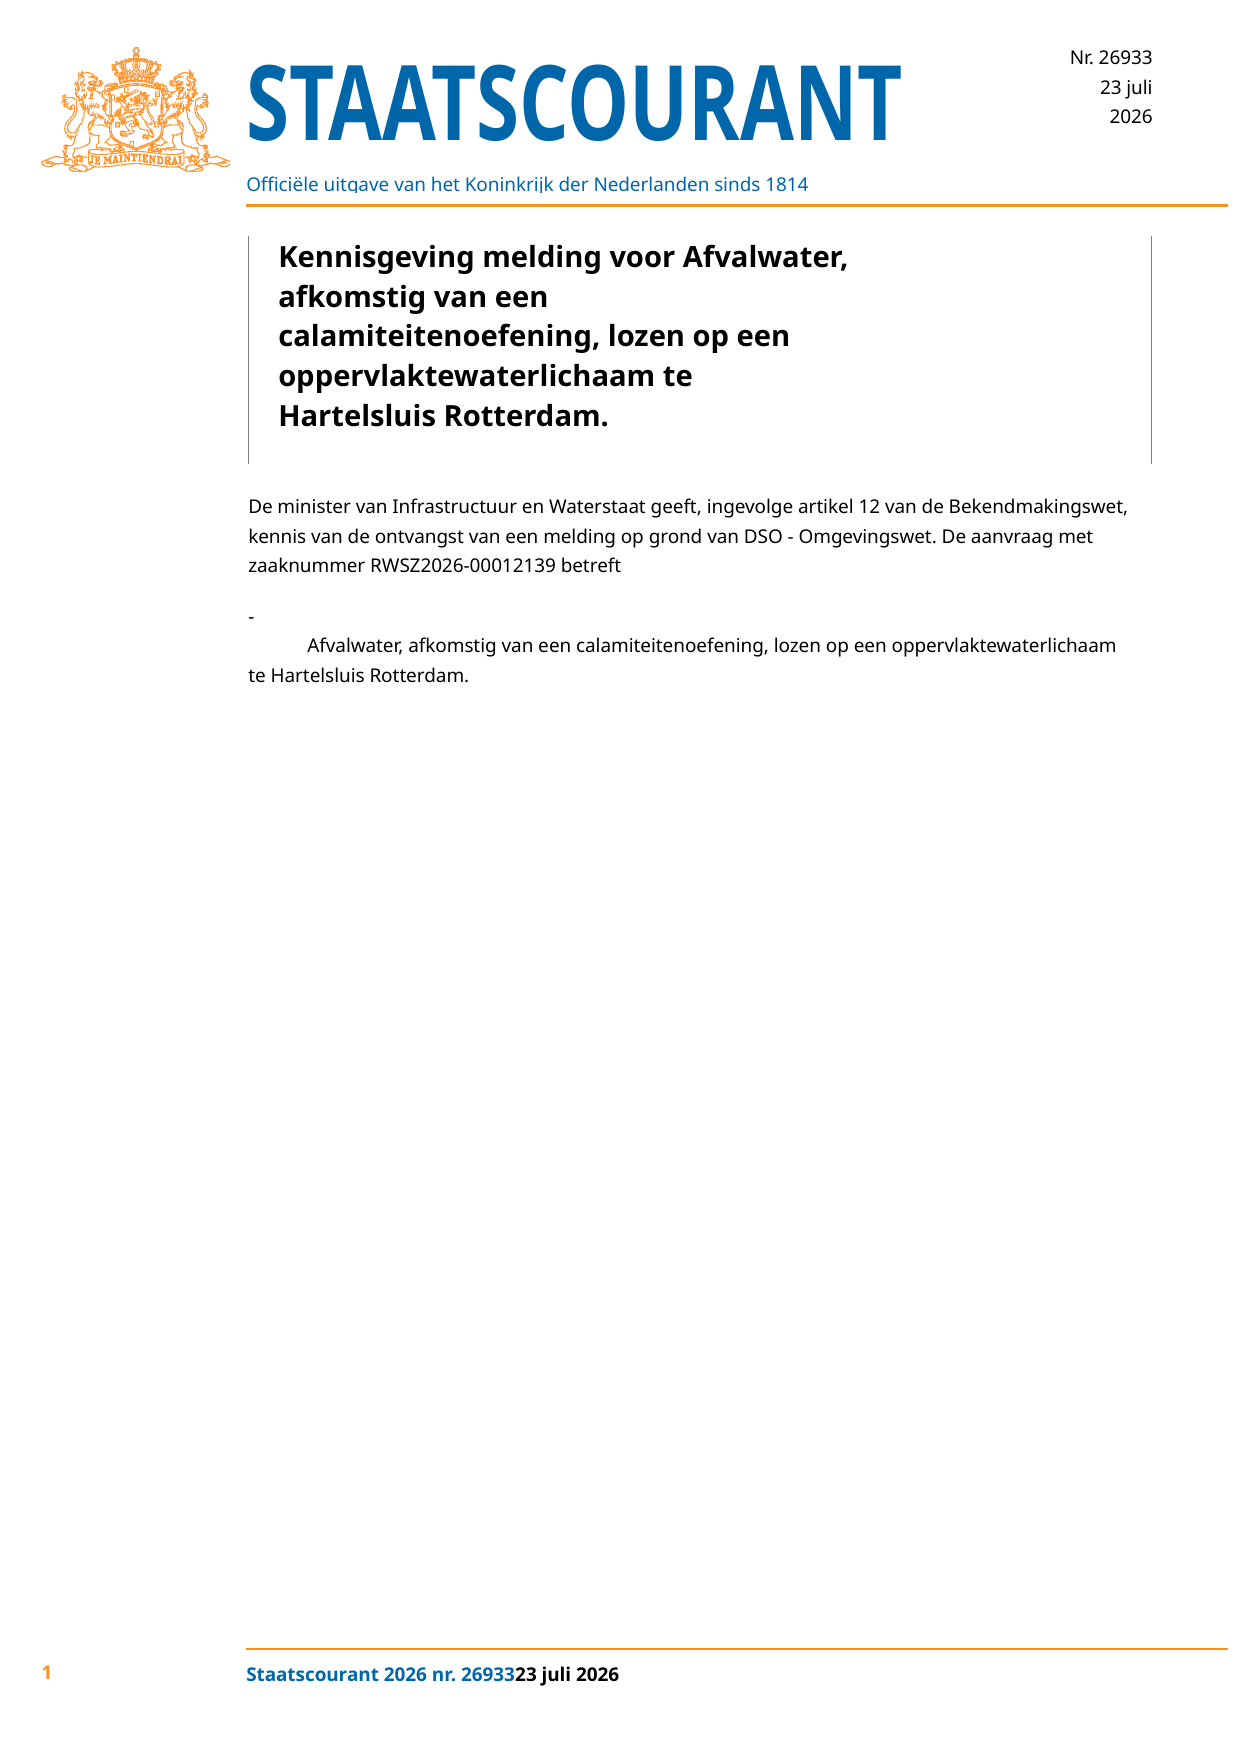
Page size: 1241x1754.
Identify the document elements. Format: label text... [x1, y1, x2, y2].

picture [41, 47, 231, 172]
text De minister van Infrastructuur en Waterstaat geeft, ingevolge artikel 12 van de Bekendmakingswet, kennis van de ontvangst van een melding op grond van DSO - Omgevingswet. De aanvraag met zaaknummer RWSZ2026-00012139 betreft [248, 493, 1152, 578]
table_header [850, 414, 1151, 464]
picture [912, 236, 1090, 414]
text te Hartelsluis Rotterdam. [248, 662, 1152, 688]
table_header [850, 236, 912, 413]
list Afvalwater, afkomstig van een calamiteitenoefening, lozen op een oppervlaktewaterlichaam [248, 632, 1152, 658]
table_header Kennisgeving melding voor Afvalwater, afkomstig van een calamiteitenoefening, lozen op een oppervlaktewaterlichaam te Hartelsluis Rotterdam. [249, 236, 850, 464]
table_header [1090, 236, 1151, 413]
